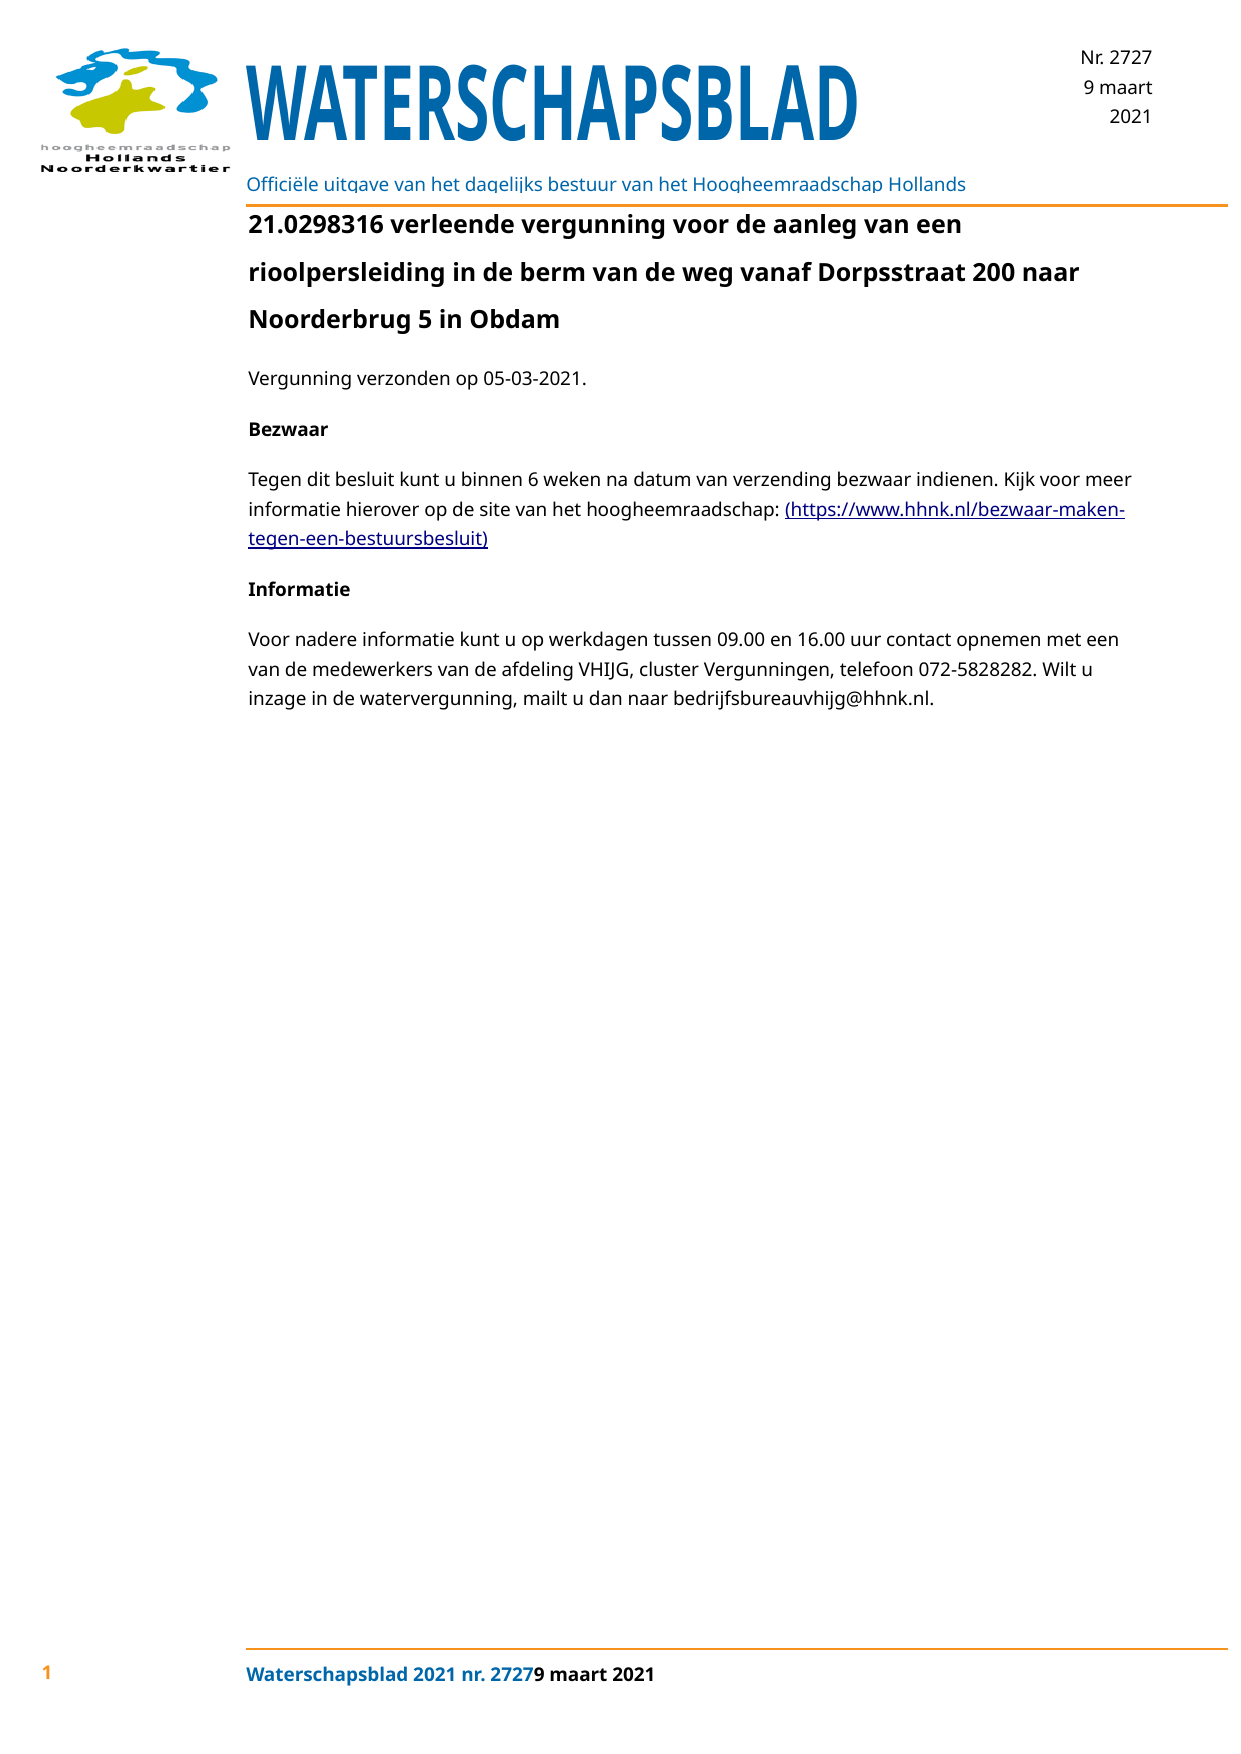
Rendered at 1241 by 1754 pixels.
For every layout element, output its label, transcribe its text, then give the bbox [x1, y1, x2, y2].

text Tegen dit besluit kunt u binnen 6 weken na datum van verzending bezwaar indienen. Kijk voor meer informatie hierover op de site van het hoogheemraadschap: (https://www.hhnk.nl/bezwaar-maken-tegen-een-bestuursbesluit) [248, 466, 1152, 551]
text Bezwaar [248, 416, 1152, 442]
text Informatie [248, 576, 1152, 602]
picture [41, 47, 231, 172]
text Voor nadere informatie kunt u op werkdagen tussen 09.00 en 16.00 uur contact opnemen met een van de medewerkers van de afdeling VHIJG, cluster Vergunningen, telefoon 072-5828282. Wilt u inzage in de watervergunning, mailt u dan naar bedrijfsbureauvhijg@hhnk.nl. [248, 626, 1152, 711]
text Vergunning verzonden op 05-03-2021. [248, 366, 1152, 391]
text 21.0298316 verleende vergunning voor de aanleg van een rioolpersleiding in de berm van de weg vanaf Dorpsstraat 200 naar Noorderbrug 5 in Obdam [248, 207, 1152, 336]
